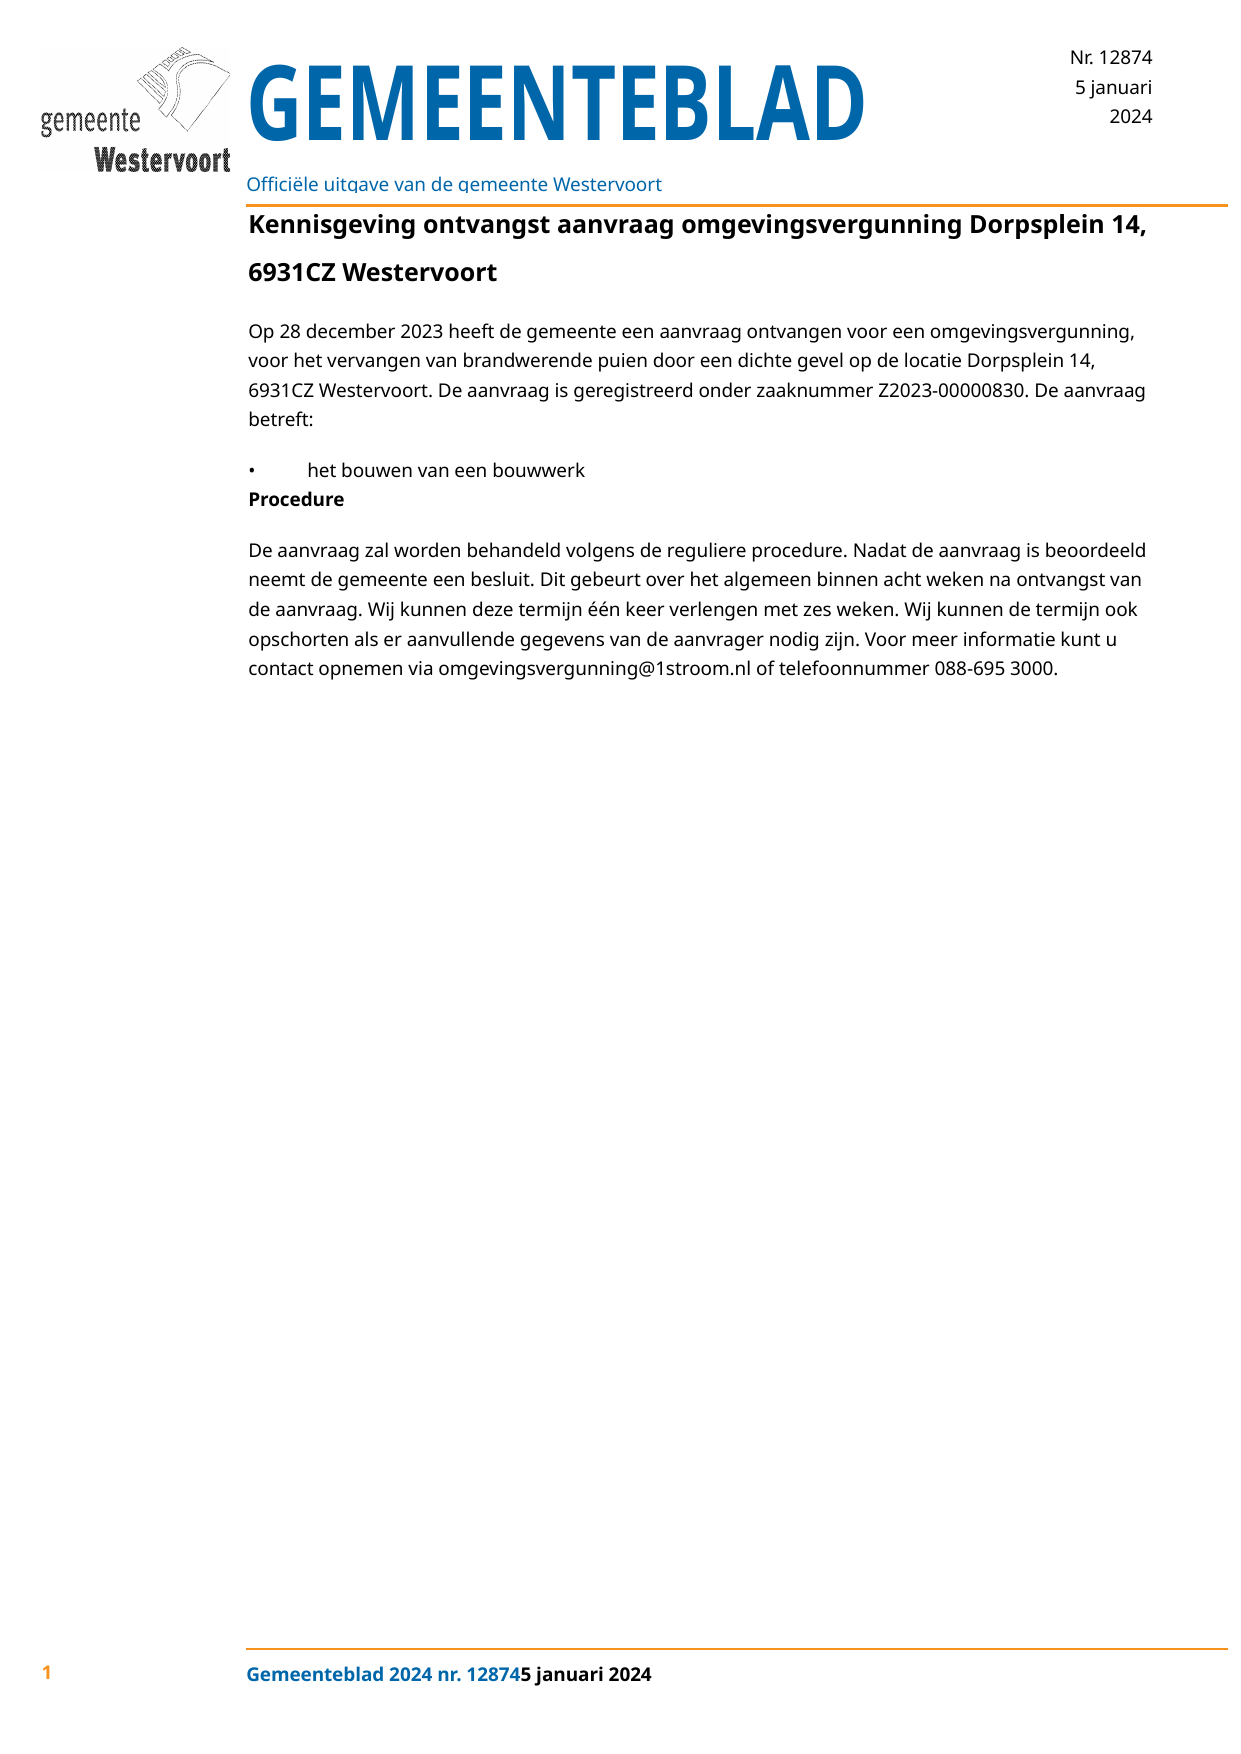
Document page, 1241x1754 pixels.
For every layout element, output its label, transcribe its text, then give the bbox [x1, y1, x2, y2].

picture [41, 47, 231, 172]
list het bouwen van een bouwwerk [248, 457, 1152, 483]
text Kennisgeving ontvangst aanvraag omgevingsvergunning Dorpsplein 14, 6931CZ Westervoort [248, 207, 1152, 288]
text De aanvraag zal worden behandeld volgens de reguliere procedure. Nadat de aanvraag is beoordeeld neemt de gemeente een besluit. Dit gebeurt over het algemeen binnen acht weken na ontvangst van de aanvraag. Wij kunnen deze termijn één keer verlengen met zes weken. Wij kunnen de termijn ook opschorten als er aanvullende gegevens van de aanvrager nodig zijn. Voor meer informatie kunt u contact opnemen via omgevingsvergunning@1stroom.nl of telefoonnummer 088-695 3000. [248, 537, 1152, 681]
text Procedure [248, 487, 1152, 512]
text Op 28 december 2023 heeft de gemeente een aanvraag ontvangen voor een omgevingsvergunning, voor het vervangen van brandwerende puien door een dichte gevel op de locatie Dorpsplein 14, 6931CZ Westervoort. De aanvraag is geregistreerd onder zaaknummer Z2023-00000830. De aanvraag betreft: [248, 318, 1152, 432]
